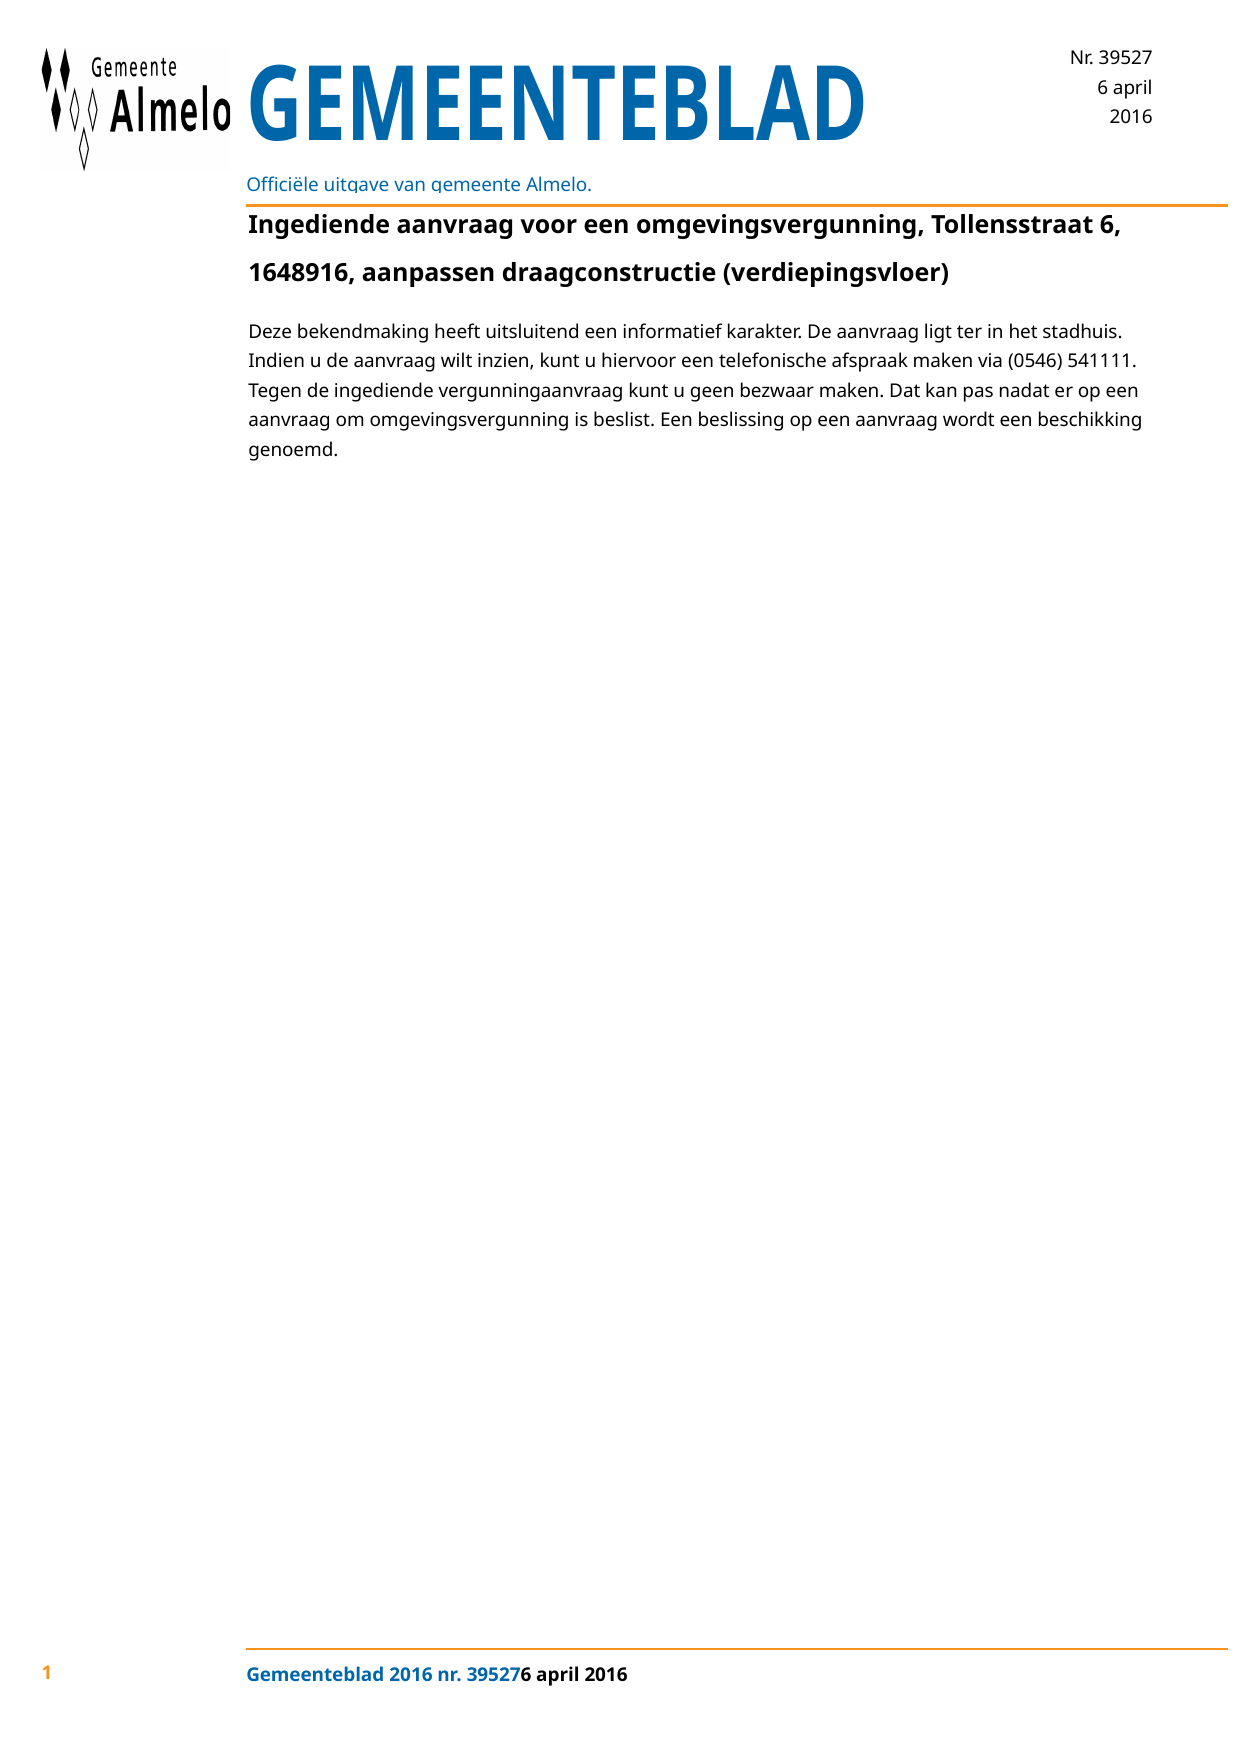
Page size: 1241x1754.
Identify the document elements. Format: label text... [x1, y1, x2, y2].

text Deze bekendmaking heeft uitsluitend een informatief karakter. De aanvraag ligt ter in het stadhuis. Indien u de aanvraag wilt inzien, kunt u hiervoor een telefonische afspraak maken via (0546) 541111. Tegen de ingediende vergunningaanvraag kunt u geen bezwaar maken. Dat kan pas nadat er op een aanvraag om omgevingsvergunning is beslist. Een beslissing op een aanvraag wordt een beschikking genoemd. [248, 318, 1152, 462]
picture [41, 47, 231, 172]
text Ingediende aanvraag voor een omgevingsvergunning, Tollensstraat 6, 1648916, aanpassen draagconstructie (verdiepingsvloer) [248, 207, 1152, 288]
